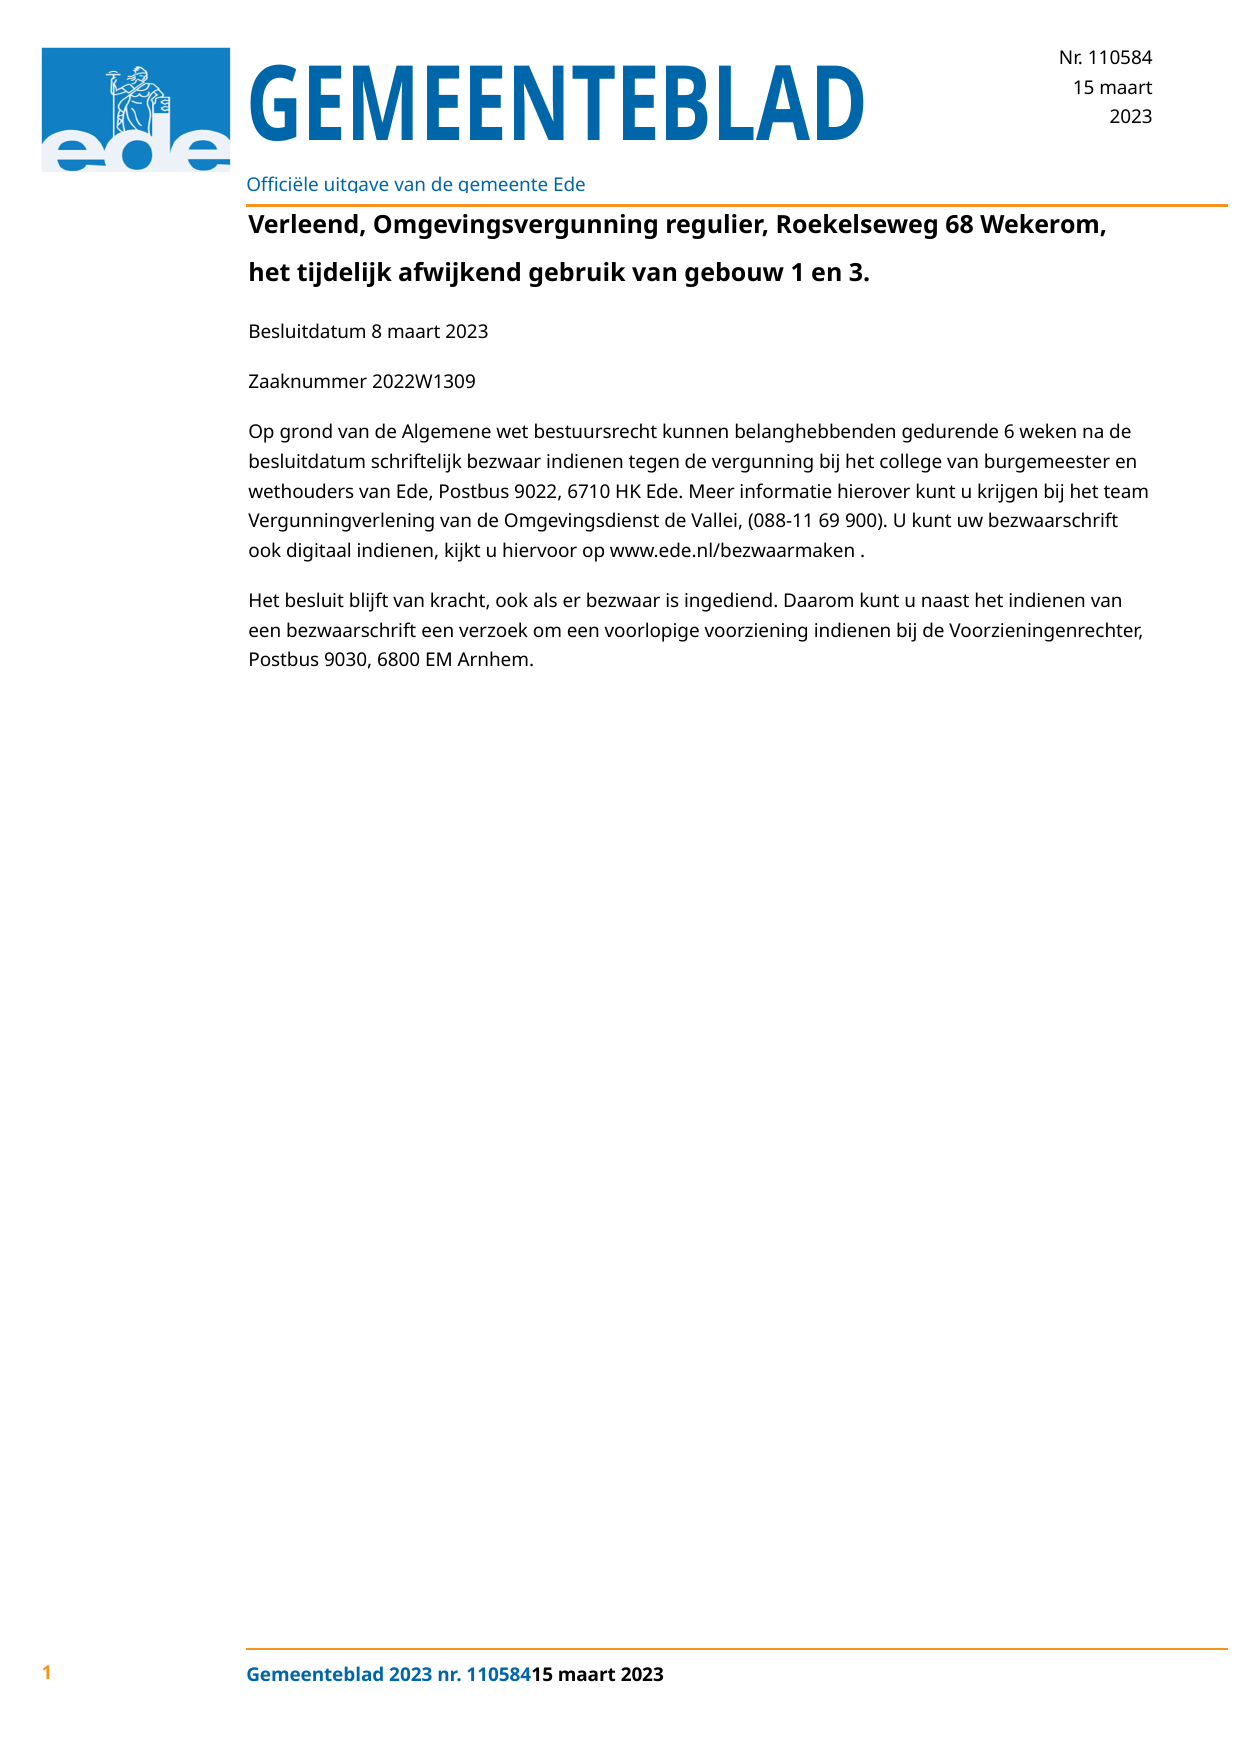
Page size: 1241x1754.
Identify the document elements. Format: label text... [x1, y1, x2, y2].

picture [41, 47, 231, 172]
text Besluitdatum 8 maart 2023 [248, 318, 1152, 344]
text Het besluit blijft van kracht, ook als er bezwaar is ingediend. Daarom kunt u naast het indienen van een bezwaarschrift een verzoek om een voorlopige voorziening indienen bij de Voorzieningenrechter, Postbus 9030, 6800 EM Arnhem. [248, 587, 1152, 672]
text Zaaknummer 2022W1309 [248, 368, 1152, 394]
text Verleend, Omgevingsvergunning regulier, Roekelseweg 68 Wekerom, het tijdelijk afwijkend gebruik van gebouw 1 en 3. [248, 207, 1152, 288]
text Op grond van de Algemene wet bestuursrecht kunnen belanghebbenden gedurende 6 weken na de besluitdatum schriftelijk bezwaar indienen tegen de vergunning bij het college van burgemeester en wethouders van Ede, Postbus 9022, 6710 HK Ede. Meer informatie hierover kunt u krijgen bij het team Vergunningverlening van de Omgevingsdienst de Vallei, (088-11 69 900). U kunt uw bezwaarschrift ook digitaal indienen, kijkt u hiervoor op www.ede.nl/bezwaarmaken . [248, 419, 1152, 563]
